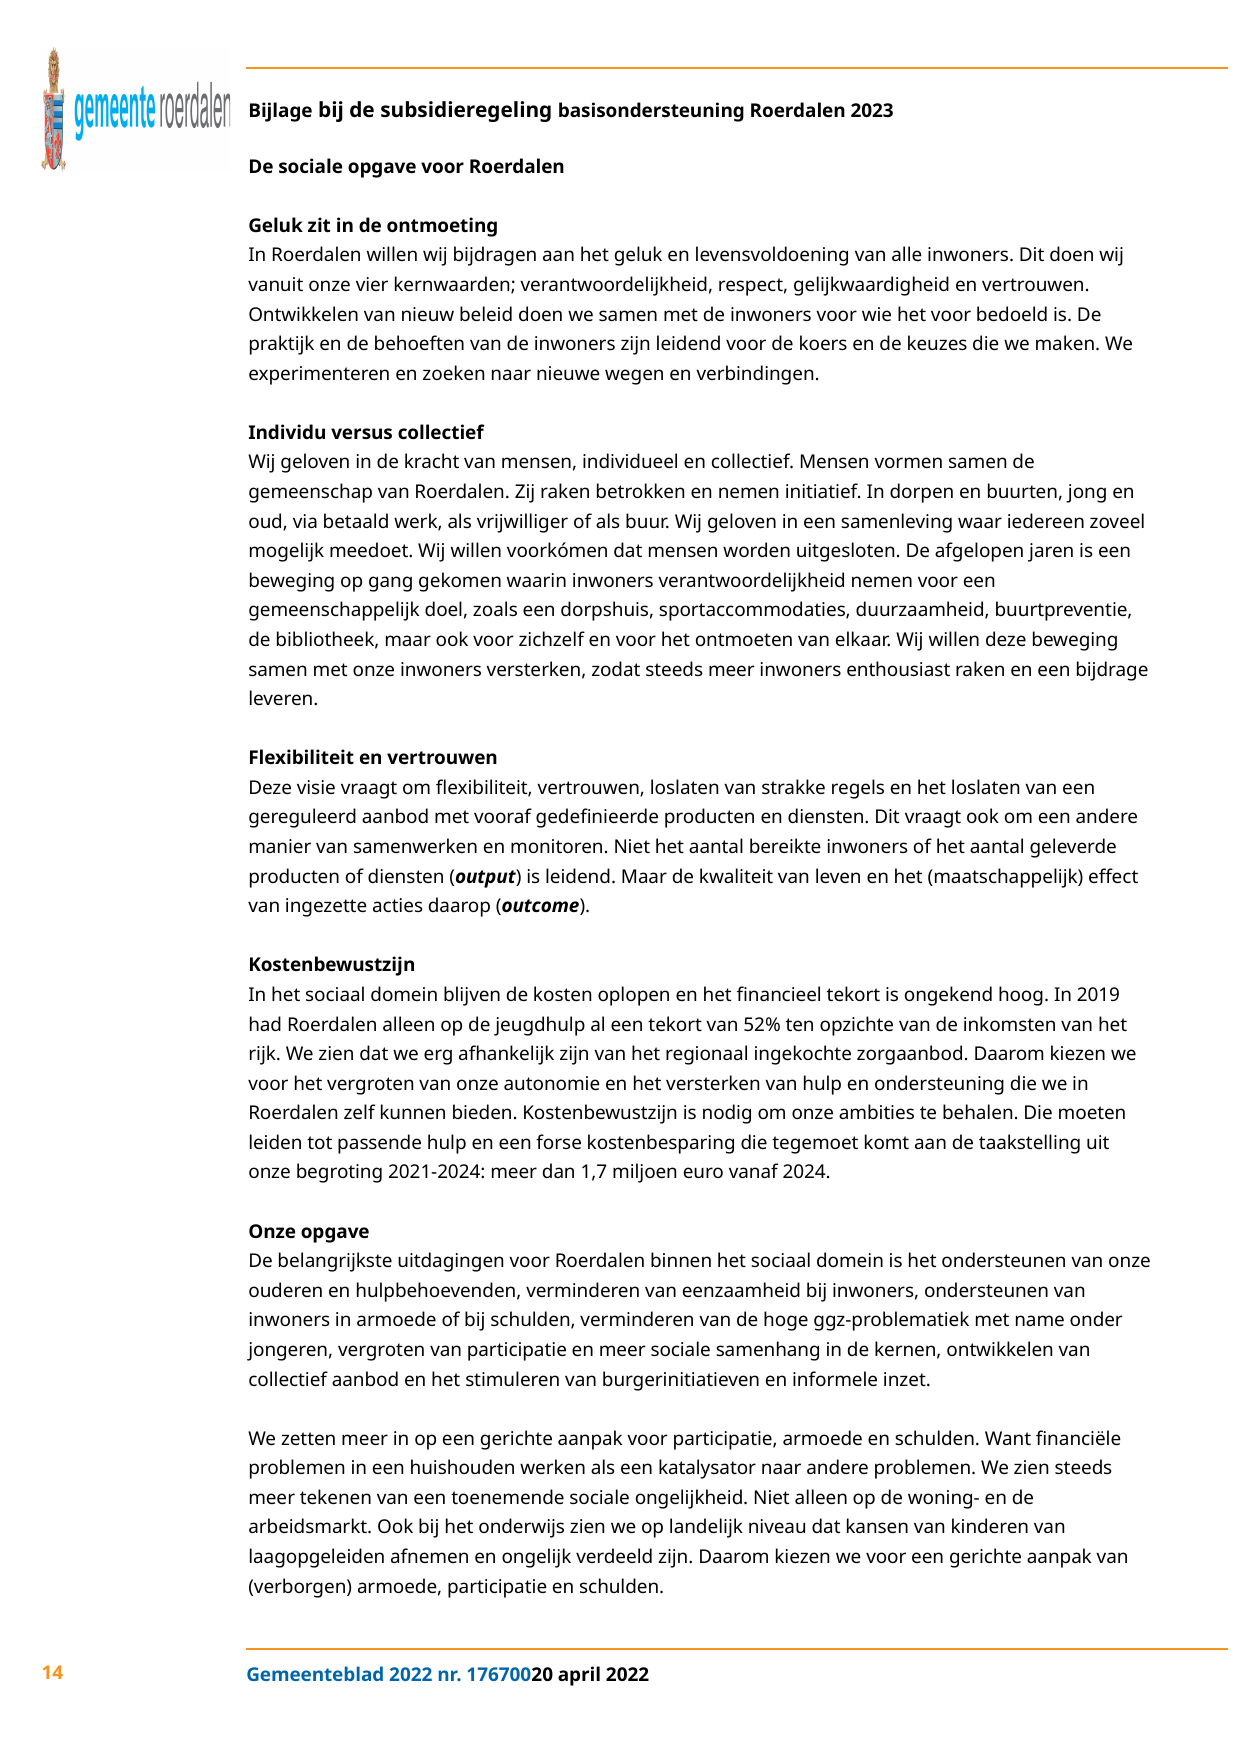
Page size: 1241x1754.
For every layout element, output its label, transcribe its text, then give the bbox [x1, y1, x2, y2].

text Geluk zit in de ontmoeting [248, 212, 1152, 238]
text Ontwikkelen van nieuw beleid doen we samen met de inwoners voor wie het voor bedoeld is. De praktijk en de behoeften van de inwoners zijn leidend voor de koers en de keuzes die we maken. We experimenteren en zoeken naar nieuwe wegen en verbindingen. [248, 301, 1152, 386]
text Kostenbewustzijn [248, 952, 1152, 977]
text De belangrijkste uitdagingen voor Roerdalen binnen het sociaal domein is het ondersteunen van onze ouderen en hulpbehoevenden, verminderen van eenzaamheid bij inwoners, ondersteunen van inwoners in armoede of bij schulden, verminderen van de hoge ggz-problematiek met name onder jongeren, vergroten van participatie en meer sociale samenhang in de kernen, ontwikkelen van collectief aanbod en het stimuleren van burgerinitiatieven en informele inzet. [248, 1247, 1152, 1392]
text Bijlage bij de subsidieregeling basisondersteuning Roerdalen 2023 [248, 95, 1152, 123]
text Flexibiliteit en vertrouwen [248, 744, 1152, 770]
picture [41, 47, 231, 172]
text Individu versus collectief [248, 419, 1152, 445]
text We zetten meer in op een gerichte aanpak voor participatie, armoede en schulden. Want financiële problemen in een huishouden werken als een katalysator naar andere problemen. We zien steeds meer tekenen van een toenemende sociale ongelijkheid. Niet alleen op de woning- en de arbeidsmarkt. Ook bij het onderwijs zien we op landelijk niveau dat kansen van kinderen van laagopgeleiden afnemen en ongelijk verdeeld zijn. Daarom kiezen we voor een gerichte aanpak van (verborgen) armoede, participatie en schulden. [248, 1425, 1152, 1599]
text De sociale opgave voor Roerdalen [248, 153, 1152, 179]
text In Roerdalen willen wij bijdragen aan het geluk en levensvoldoening van alle inwoners. Dit doen wij vanuit onze vier kernwaarden; verantwoordelijkheid, respect, gelijkwaardigheid en vertrouwen. [248, 242, 1152, 297]
text Deze visie vraagt om flexibiliteit, vertrouwen, loslaten van strakke regels en het loslaten van een gereguleerd aanbod met vooraf gedefinieerde producten en diensten. Dit vraagt ook om een andere manier van samenwerken en monitoren. Niet het aantal bereikte inwoners of het aantal geleverde producten of diensten (output) is leidend. Maar de kwaliteit van leven en het (maatschappelijk) effect van ingezette acties daarop (outcome). [248, 774, 1152, 918]
text Onze opgave [248, 1218, 1152, 1244]
text Wij geloven in de kracht van mensen, individueel en collectief. Mensen vormen samen de gemeenschap van Roerdalen. Zij raken betrokken en nemen initiatief. In dorpen en buurten, jong en oud, via betaald werk, als vrijwilliger of als buur. Wij geloven in een samenleving waar iedereen zoveel mogelijk meedoet. Wij willen voorkómen dat mensen worden uitgesloten. De afgelopen jaren is een beweging op gang gekomen waarin inwoners verantwoordelijkheid nemen voor een gemeenschappelijk doel, zoals een dorpshuis, sportaccommodaties, duurzaamheid, buurtpreventie, de bibliotheek, maar ook voor zichzelf en voor het ontmoeten van elkaar. Wij willen deze beweging samen met onze inwoners versterken, zodat steeds meer inwoners enthousiast raken en een bijdrage leveren. [248, 449, 1152, 711]
text In het sociaal domein blijven de kosten oplopen en het financieel tekort is ongekend hoog. In 2019 had Roerdalen alleen op de jeugdhulp al een tekort van 52% ten opzichte van de inkomsten van het rijk. We zien dat we erg afhankelijk zijn van het regionaal ingekochte zorgaanbod. Daarom kiezen we voor het vergroten van onze autonomie en het versterken van hulp en ondersteuning die we in Roerdalen zelf kunnen bieden. Kostenbewustzijn is nodig om onze ambities te behalen. Die moeten leiden tot passende hulp en een forse kostenbesparing die tegemoet komt aan de taakstelling uit onze begroting 2021-2024: meer dan 1,7 miljoen euro vanaf 2024. [248, 981, 1152, 1184]
